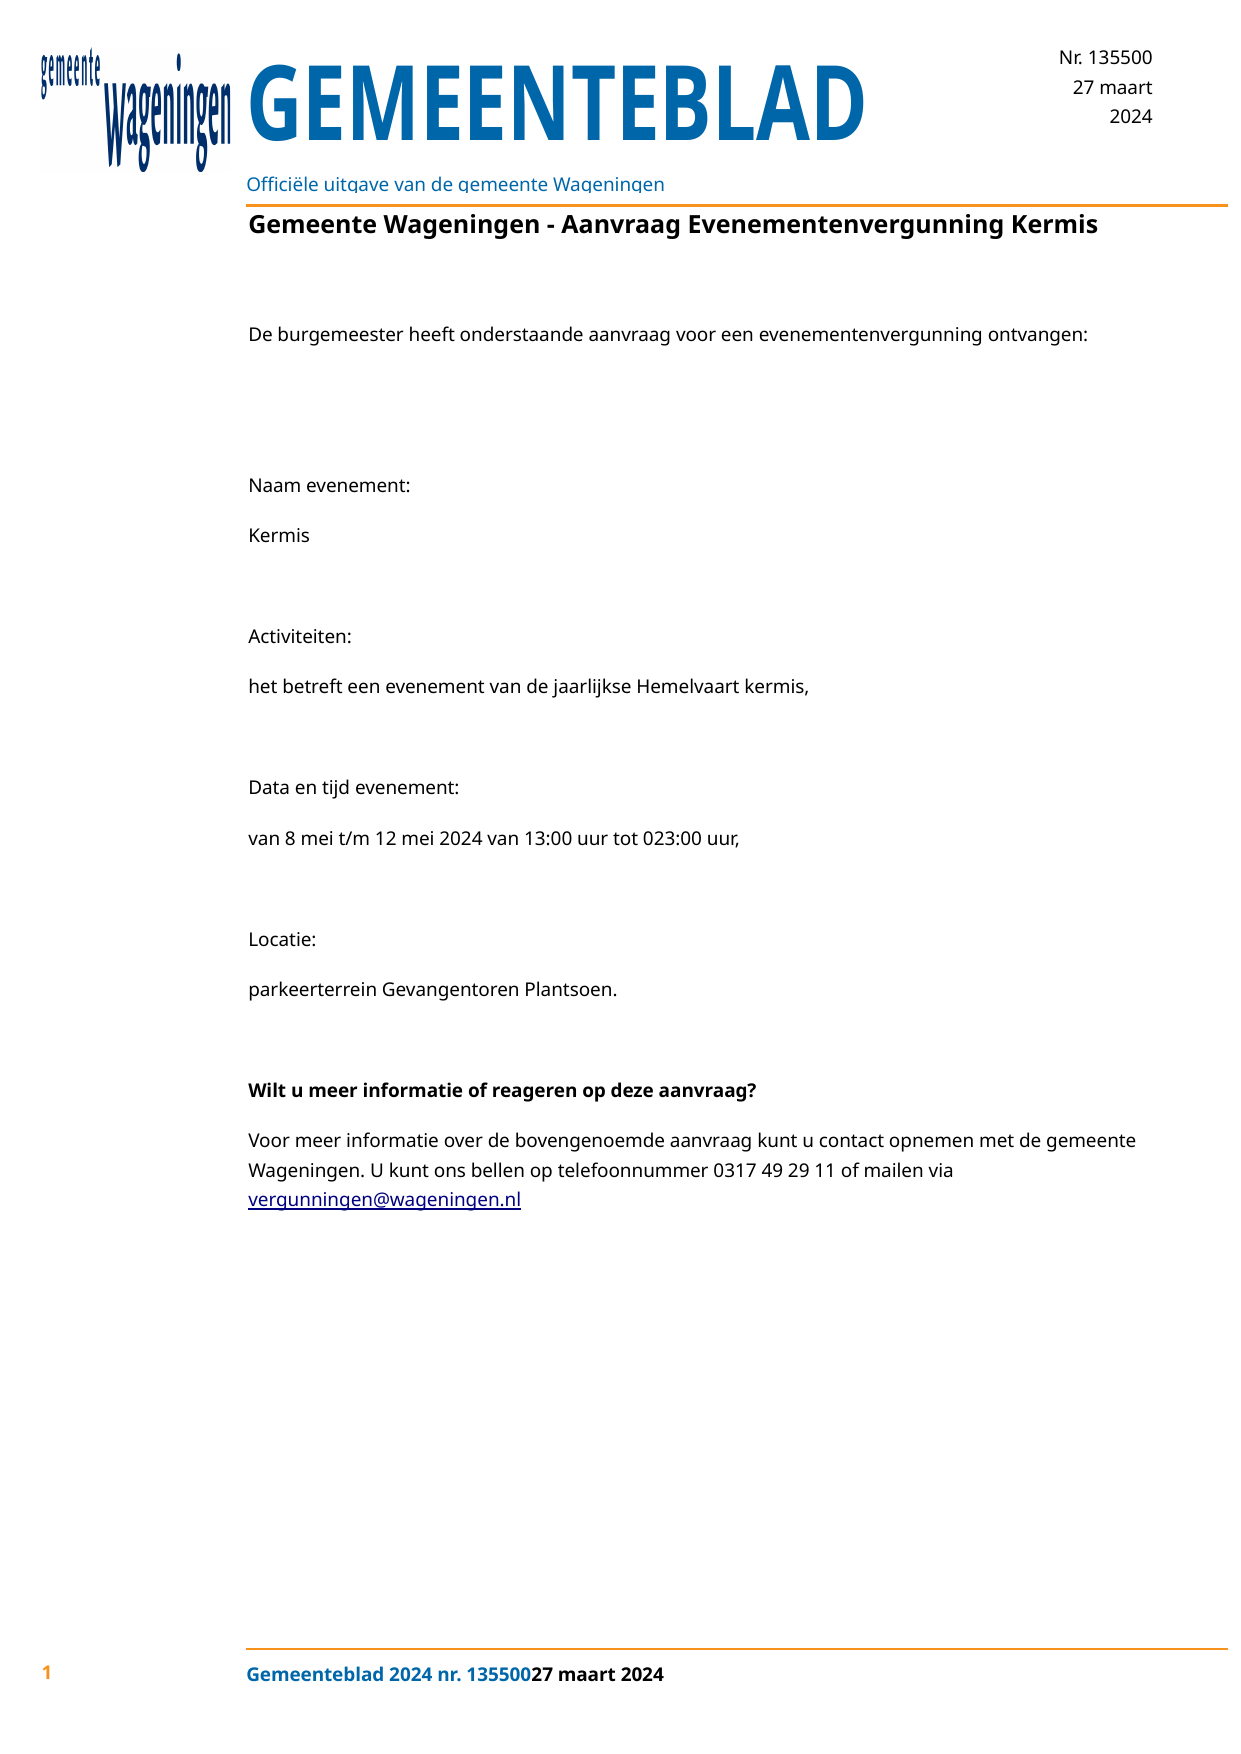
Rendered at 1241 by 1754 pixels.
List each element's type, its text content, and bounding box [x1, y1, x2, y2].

text Activiteiten: [248, 623, 1152, 649]
text Gemeente Wageningen - Aanvraag Evenementenvergunning Kermis [248, 207, 1152, 241]
text Wilt u meer informatie of reageren op deze aanvraag? [248, 1077, 1152, 1103]
text De burgemeester heeft onderstaande aanvraag voor een evenementenvergunning ontvangen: [248, 321, 1152, 346]
text Locatie: [248, 926, 1152, 951]
text van 8 mei t/m 12 mei 2024 van 13:00 uur tot 023:00 uur, [248, 825, 1152, 851]
text Data en tijd evenement: [248, 774, 1152, 800]
text Naam evenement: [248, 472, 1152, 498]
text Voor meer informatie over de bovengenoemde aanvraag kunt u contact opnemen met de gemeente Wageningen. U kunt ons bellen op telefoonnummer 0317 49 29 11 of mailen via vergunningen@wageningen.nl [248, 1127, 1152, 1212]
text parkeerterrein Gevangentoren Plantsoen. [248, 976, 1152, 1002]
text het betreft een evenement van de jaarlijkse Hemelvaart kermis, [248, 674, 1152, 699]
text Kermis [248, 522, 1152, 548]
picture [41, 47, 231, 172]
